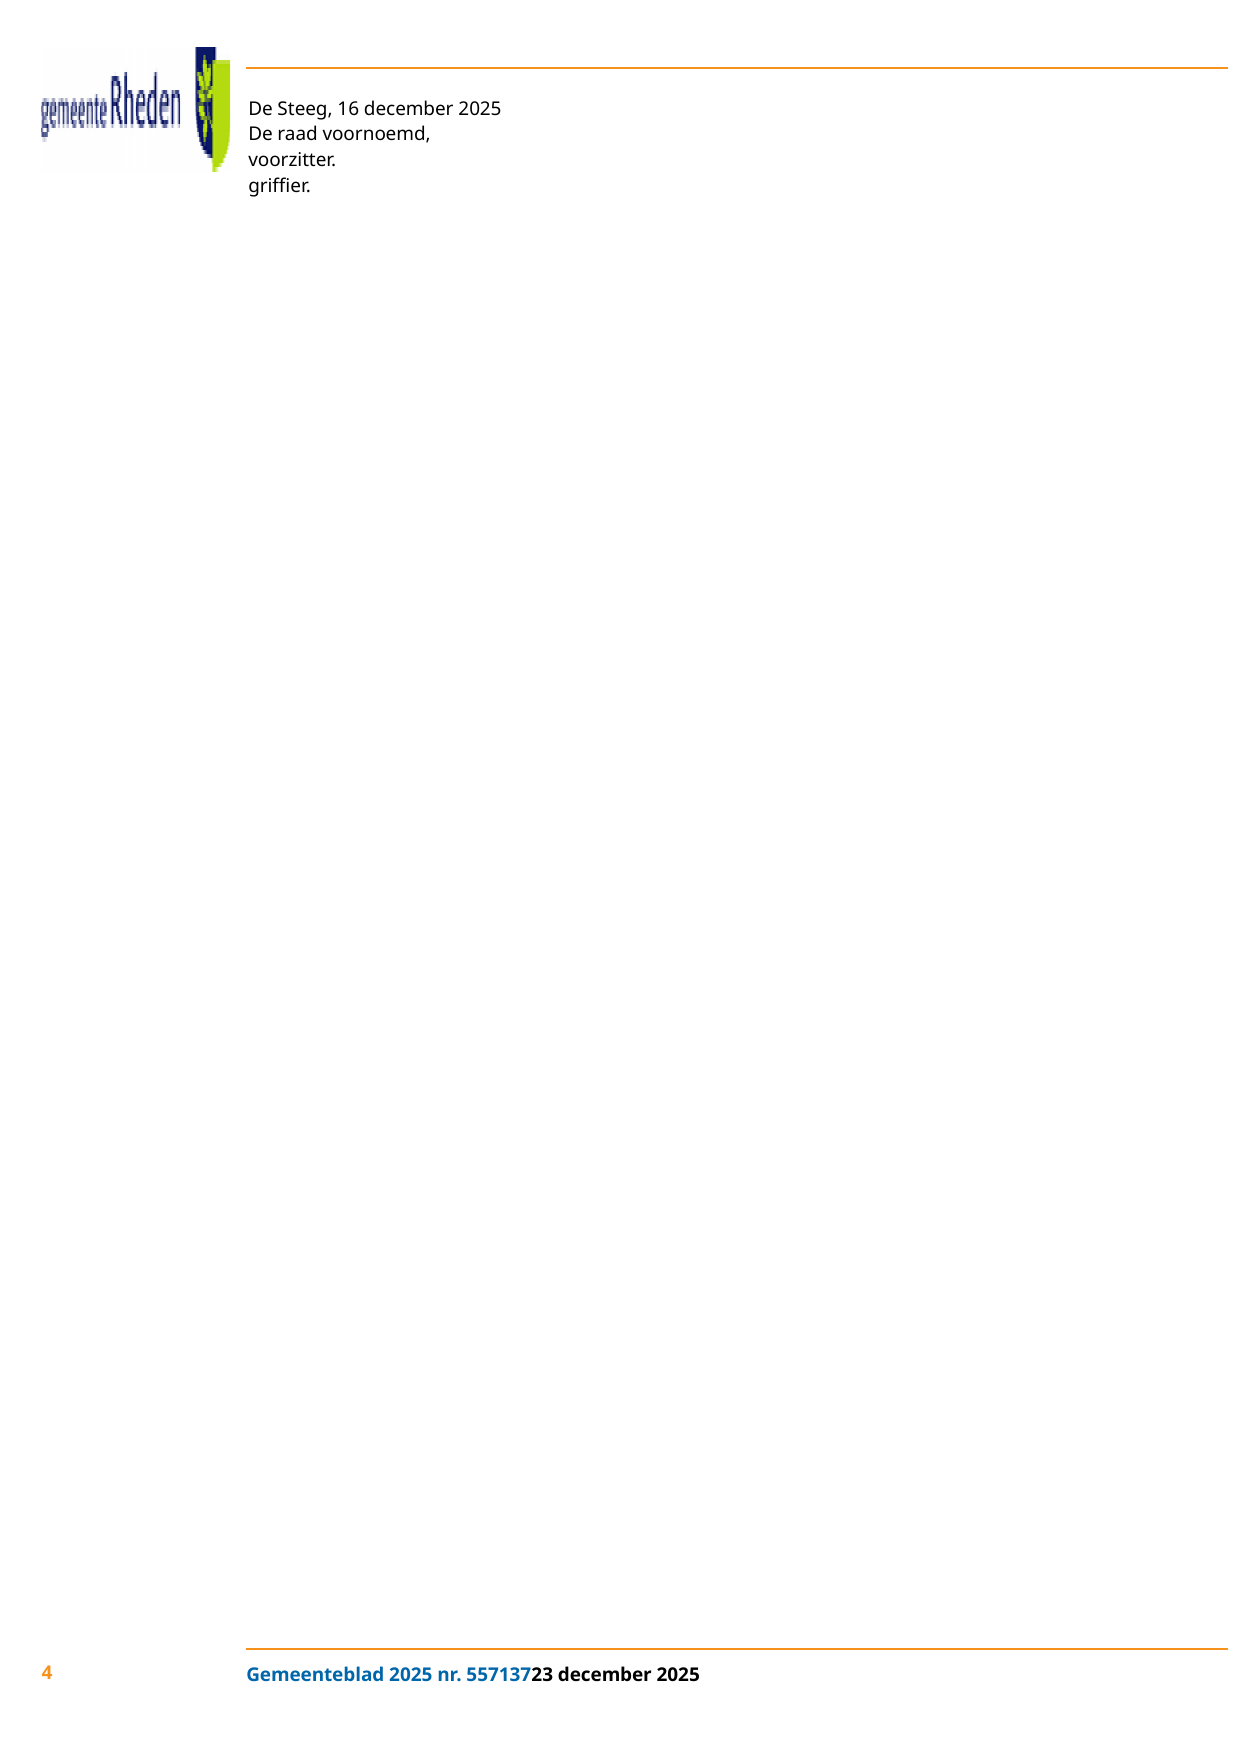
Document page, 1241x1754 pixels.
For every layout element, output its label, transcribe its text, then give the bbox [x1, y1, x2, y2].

text De raad voornoemd, [248, 121, 1152, 146]
picture [41, 47, 231, 172]
text griffier. [248, 172, 1152, 198]
text voorzitter. [248, 146, 1152, 172]
text De Steeg, 16 december 2025 [248, 95, 1152, 121]
